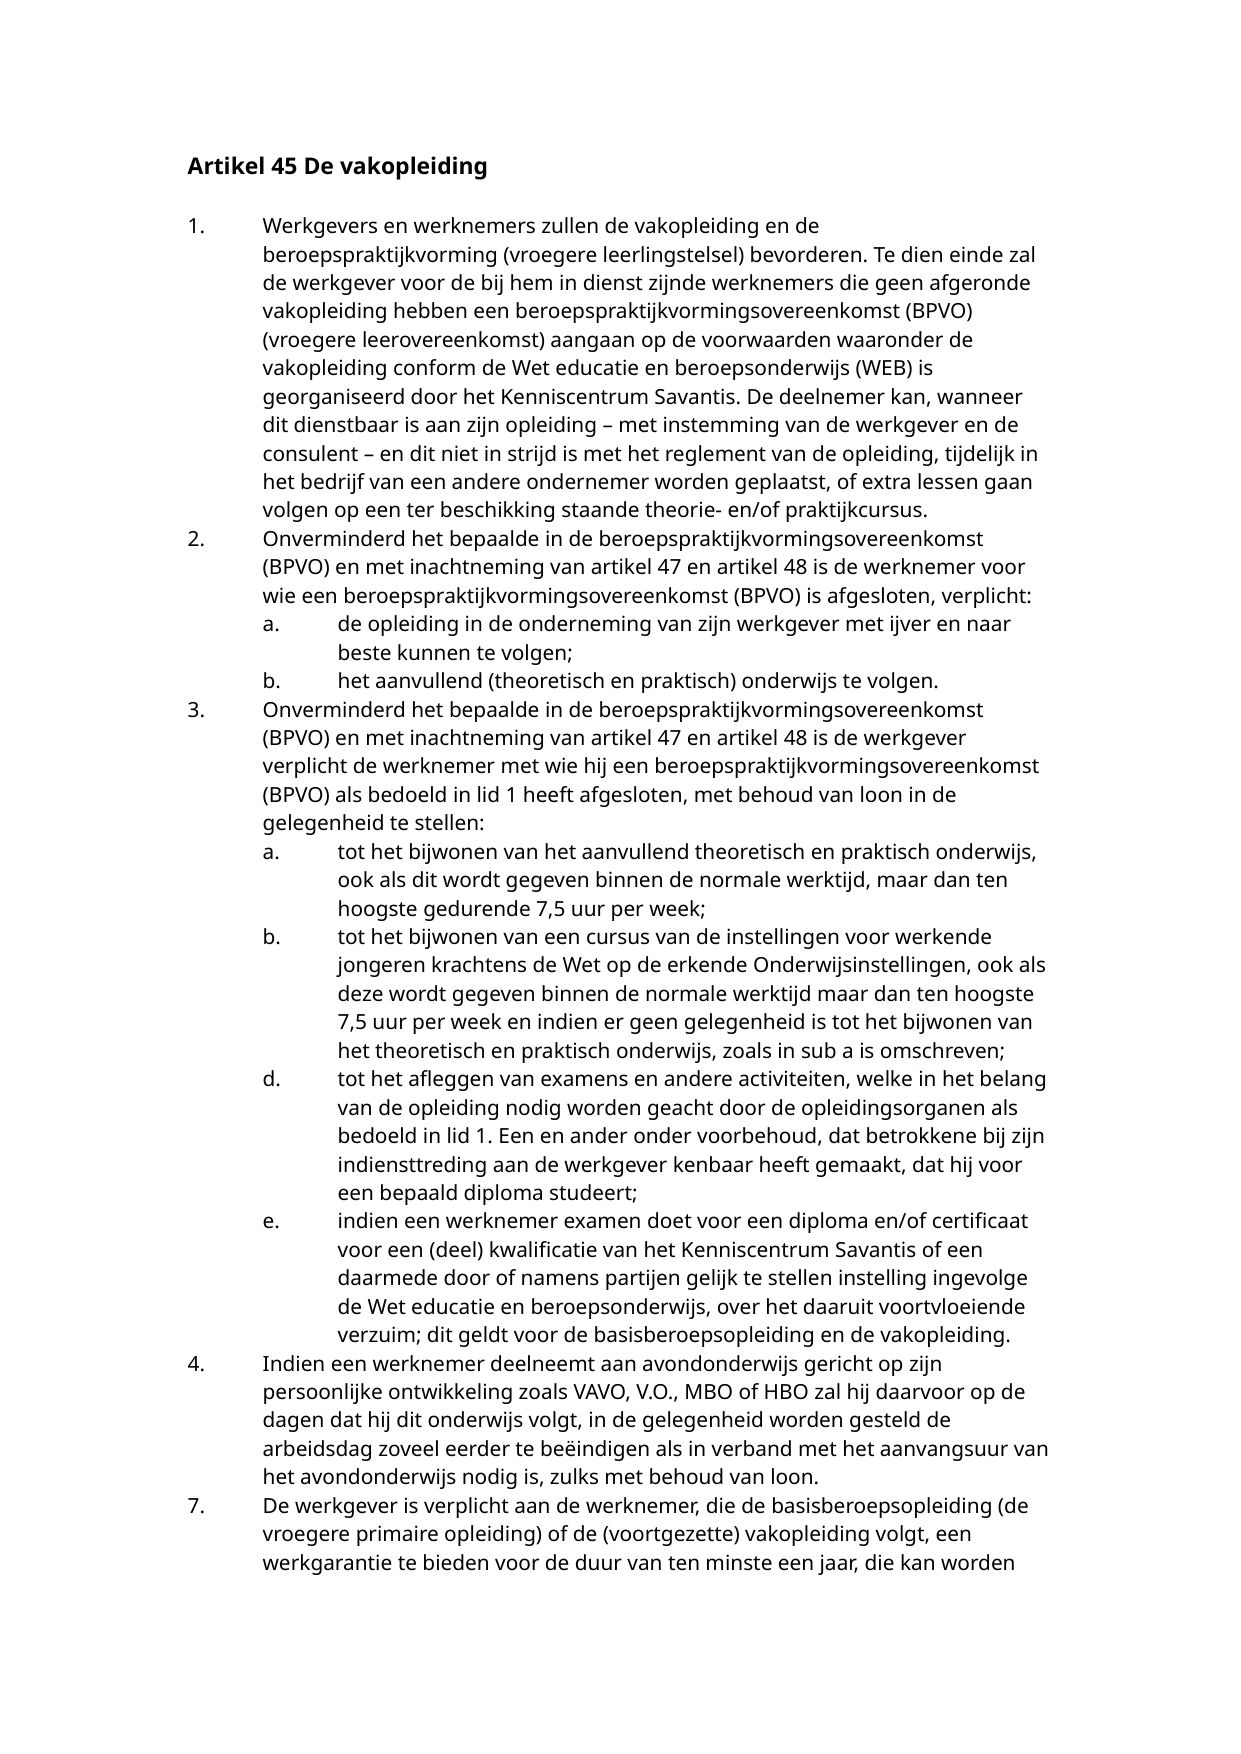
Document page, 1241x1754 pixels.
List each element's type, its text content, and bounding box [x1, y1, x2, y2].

list de opleiding in de onderneming van zijn werkgever met ijver en naar beste kunnen te volgen; [262, 609, 1053, 666]
list tot het bijwonen van het aanvullend theoretisch en praktisch onderwijs, ook als dit wordt gegeven binnen de normale werktijd, maar dan ten hoogste gedurende 7,5 uur per week; [262, 837, 1053, 922]
list Indien een werknemer deelneemt aan avondonderwijs gericht op zijn persoonlijke ontwikkeling zoals VAVO, V.O., MBO of HBO zal hij daarvoor op de dagen dat hij dit onderwijs volgt, in de gelegenheid worden gesteld de arbeidsdag zoveel eerder te beëindigen als in verband met het aanvangsuur van het avondonderwijs nodig is, zulks met behoud van loon. [187, 1349, 1053, 1491]
list Onverminderd het bepaalde in de beroepspraktijkvormingsovereenkomst (BPVO) en met inachtneming van artikel 47 en artikel 48 is de werkgever verplicht de werknemer met wie hij een beroepspraktijkvormingsovereenkomst (BPVO) als bedoeld in lid 1 heeft afgesloten, met behoud van loon in de gelegenheid te stellen: [187, 695, 1053, 837]
list tot het bijwonen van een cursus van de instellingen voor werkende jongeren krachtens de Wet op de erkende Onderwijsinstellingen, ook als deze wordt gegeven binnen de normale werktijd maar dan ten hoogste 7,5 uur per week en indien er geen gelegenheid is tot het bijwonen van het theoretisch en praktisch onderwijs, zoals in sub a is omschreven; [262, 922, 1053, 1064]
list Onverminderd het bepaalde in de beroepspraktijkvormingsovereenkomst (BPVO) en met inachtneming van artikel 47 en artikel 48 is de werknemer voor wie een beroepspraktijkvormingsovereenkomst (BPVO) is afgesloten, verplicht: [187, 524, 1053, 609]
list het aanvullend (theoretisch en praktisch) onderwijs te volgen. [262, 666, 1053, 695]
list Werkgevers en werknemers zullen de vakopleiding en de beroepspraktijkvorming (vroegere leerlingstelsel) bevorderen. Te dien einde zal de werkgever voor de bij hem in dienst zijnde werknemers die geen afgeronde vakopleiding hebben een beroepspraktijkvormingsovereenkomst (BPVO) (vroegere leerovereenkomst) aangaan op de voorwaarden waaronder de vakopleiding conform de Wet educatie en beroepsonderwijs (WEB) is georganiseerd door het Kenniscentrum Savantis. De deelnemer kan, wanneer dit dienstbaar is aan zijn opleiding – met instemming van de werkgever en de consulent – en dit niet in strijd is met het reglement van de opleiding, tijdelijk in het bedrijf van een andere ondernemer worden geplaatst, of extra lessen gaan volgen op een ter beschikking staande theorie- en/of praktijkcursus. [187, 211, 1053, 524]
subtitle Artikel 45 De vakopleiding [187, 150, 1053, 181]
list indien een werknemer examen doet voor een diploma en/of certificaat voor een (deel) kwalificatie van het Kenniscentrum Savantis of een daarmede door of namens partijen gelijk te stellen instelling ingevolge de Wet educatie en beroepsonderwijs, over het daaruit voortvloeiende verzuim; dit geldt voor de basisberoepsopleiding en de vakopleiding. [262, 1207, 1053, 1349]
list tot het afleggen van examens en andere activiteiten, welke in het belang van de opleiding nodig worden geacht door de opleidingsorganen als bedoeld in lid 1. Een en ander onder voorbehoud, dat betrokkene bij zijn indiensttreding aan de werkgever kenbaar heeft gemaakt, dat hij voor een bepaald diploma studeert; [262, 1064, 1053, 1207]
list De werkgever is verplicht aan de werknemer, die de basisberoepsopleiding (de vroegere primaire opleiding) of de (voortgezette) vakopleiding volgt, een werkgarantie te bieden voor de duur van ten minste een jaar, die kan worden [187, 1491, 1053, 1576]
